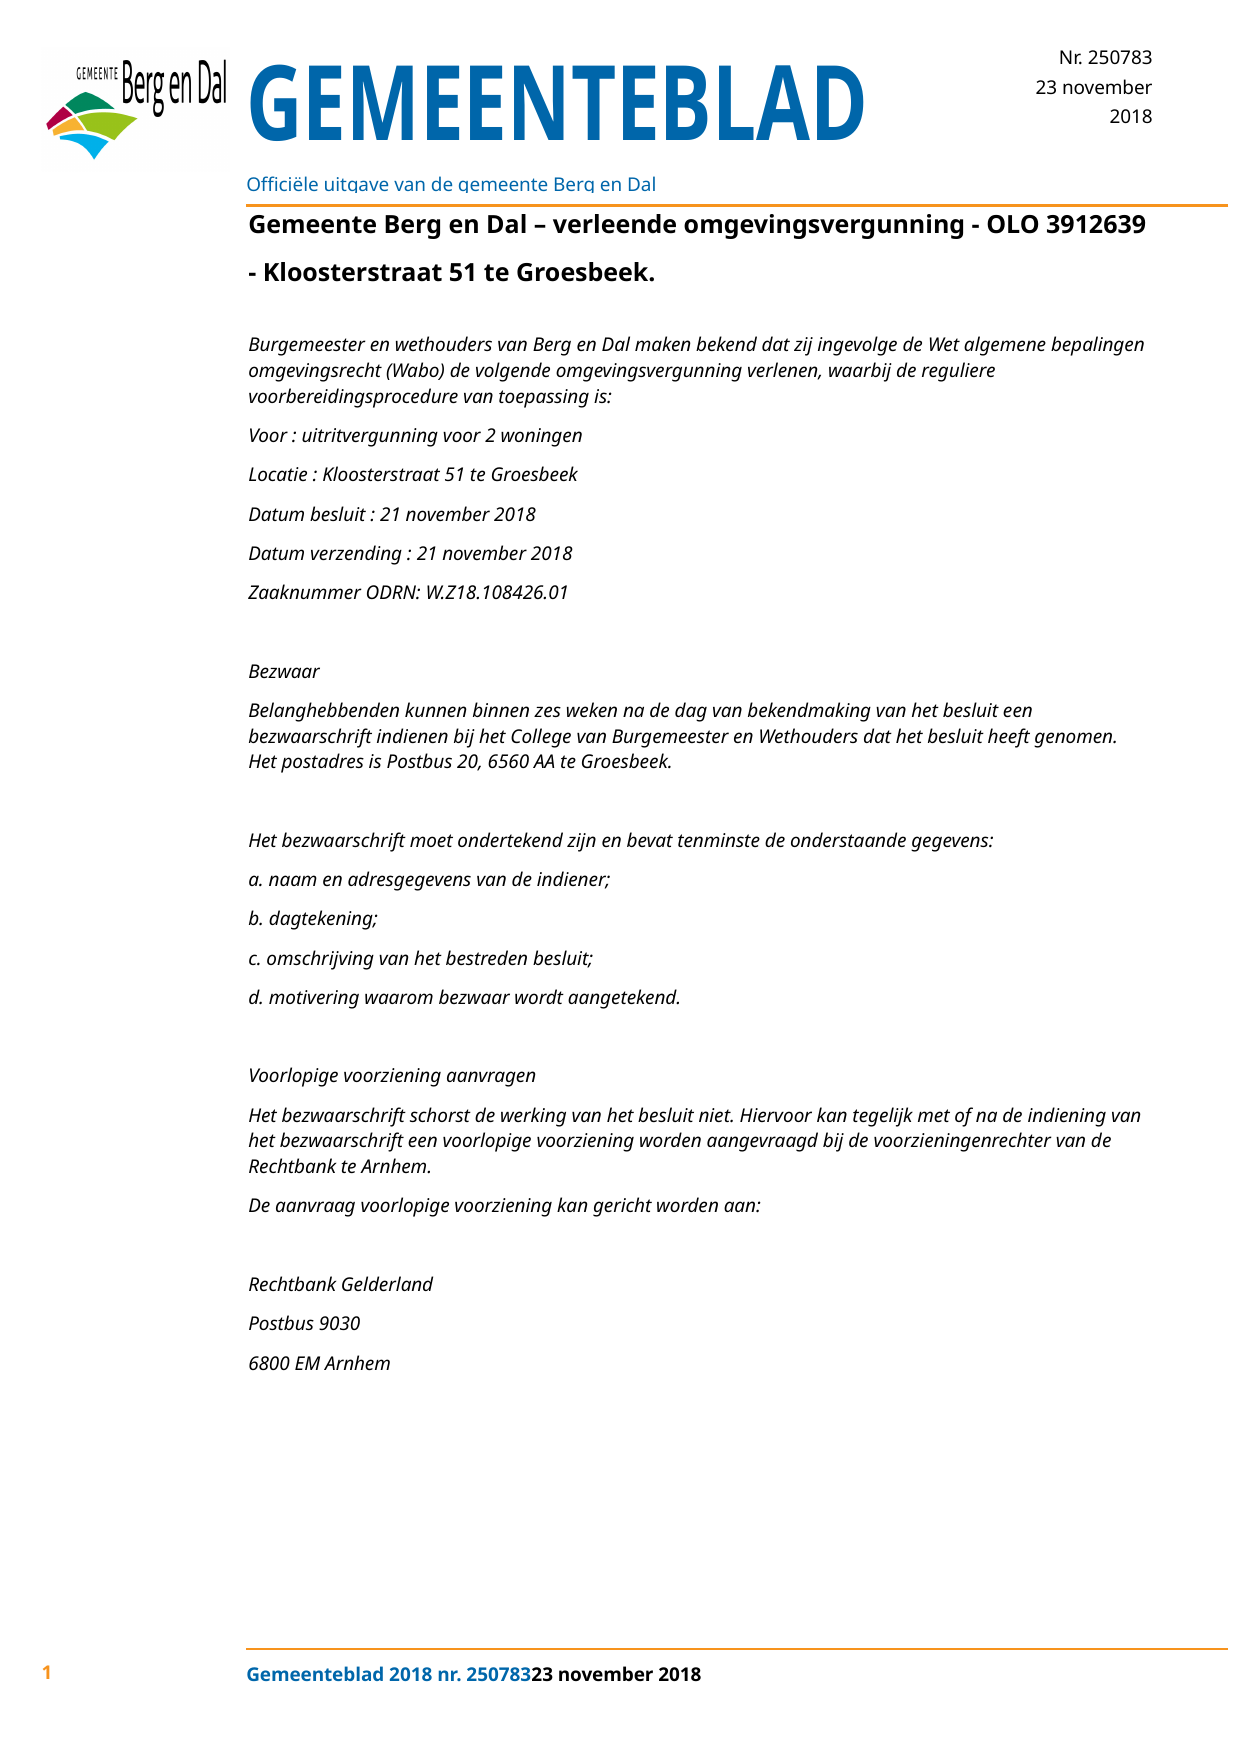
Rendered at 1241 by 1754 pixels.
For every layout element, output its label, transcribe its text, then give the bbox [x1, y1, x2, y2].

text Locatie : Kloosterstraat 51 te Groesbeek [248, 461, 1152, 487]
text Gemeente Berg en Dal – verleende omgevingsvergunning - OLO 3912639 - Kloosterstraat 51 te Groesbeek. [248, 207, 1152, 288]
text Voorlopige voorziening aanvragen [248, 1063, 1152, 1088]
text Datum verzending : 21 november 2018 [248, 540, 1152, 566]
text Datum besluit : 21 november 2018 [248, 501, 1152, 526]
text c. omschrijving van het bestreden besluit; [248, 945, 1152, 971]
picture [41, 47, 231, 172]
text Bezwaar [248, 658, 1152, 683]
text Zaaknummer ODRN: W.Z18.108426.01 [248, 579, 1152, 605]
text Rechtbank Gelderland [248, 1271, 1152, 1297]
text 6800 EM Arnhem [248, 1350, 1152, 1376]
text a. naam en adresgegevens van de indiener; [248, 866, 1152, 892]
text Het bezwaarschrift schorst de werking van het besluit niet. Hiervoor kan tegelijk met of na de indiening van het bezwaarschrift een voorlopige voorziening worden aangevraagd bij de voorzieningenrechter van de Rechtbank te Arnhem. [248, 1102, 1152, 1179]
text Voor : uitritvergunning voor 2 woningen [248, 422, 1152, 448]
text d. motivering waarom bezwaar wordt aangetekend. [248, 984, 1152, 1010]
text Burgemeester en wethouders van Berg en Dal maken bekend dat zij ingevolge de Wet algemene bepalingen omgevingsrecht (Wabo) de volgende omgevingsvergunning verlenen, waarbij de reguliere voorbereidingsprocedure van toepassing is: [248, 331, 1152, 409]
text De aanvraag voorlopige voorziening kan gericht worden aan: [248, 1193, 1152, 1218]
text Het bezwaarschrift moet ondertekend zijn en bevat tenminste de onderstaande gegevens: [248, 827, 1152, 853]
text Belanghebbenden kunnen binnen zes weken na de dag van bekendmaking van het besluit een bezwaarschrift indienen bij het College van Burgemeester en Wethouders dat het besluit heeft genomen. Het postadres is Postbus 20, 6560 AA te Groesbeek. [248, 697, 1152, 774]
text Postbus 9030 [248, 1311, 1152, 1336]
text b. dagtekening; [248, 906, 1152, 931]
